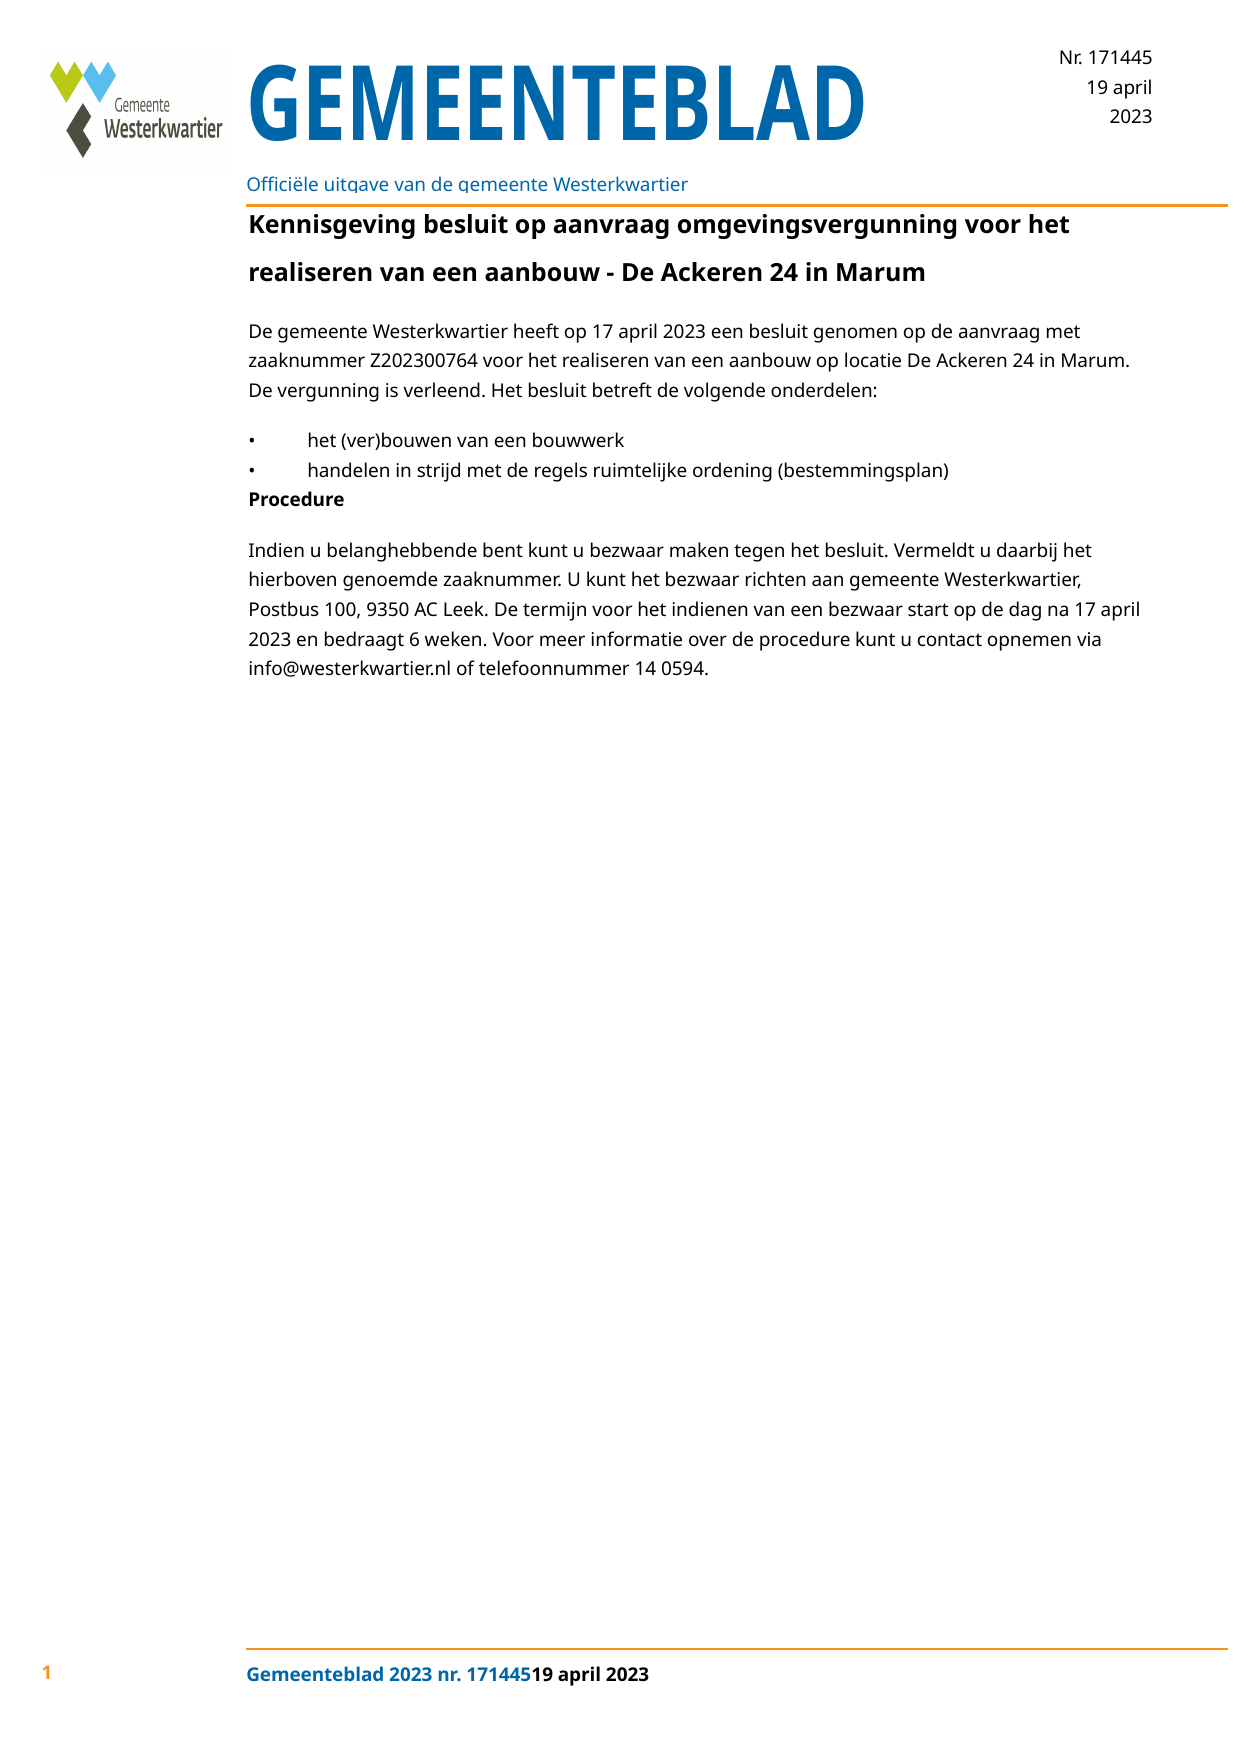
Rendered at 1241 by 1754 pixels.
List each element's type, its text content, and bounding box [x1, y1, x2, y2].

text De gemeente Westerkwartier heeft op 17 april 2023 een besluit genomen op de aanvraag met zaaknummer Z202300764 voor het realiseren van een aanbouw op locatie De Ackeren 24 in Marum. De vergunning is verleend. Het besluit betreft de volgende onderdelen: [248, 318, 1152, 403]
picture [41, 47, 231, 172]
text Kennisgeving besluit op aanvraag omgevingsvergunning voor het realiseren van een aanbouw - De Ackeren 24 in Marum [248, 207, 1152, 288]
text Procedure [248, 487, 1152, 512]
list handelen in strijd met de regels ruimtelijke ordening (bestemmingsplan) [248, 457, 1152, 483]
text Indien u belanghebbende bent kunt u bezwaar maken tegen het besluit. Vermeldt u daarbij het hierboven genoemde zaaknummer. U kunt het bezwaar richten aan gemeente Westerkwartier, Postbus 100, 9350 AC Leek. De termijn voor het indienen van een bezwaar start op de dag na 17 april 2023 en bedraagt 6 weken. Voor meer informatie over de procedure kunt u contact opnemen via info@westerkwartier.nl of telefoonnummer 14 0594. [248, 537, 1152, 681]
list het (ver)bouwen van een bouwwerk [248, 427, 1152, 453]
